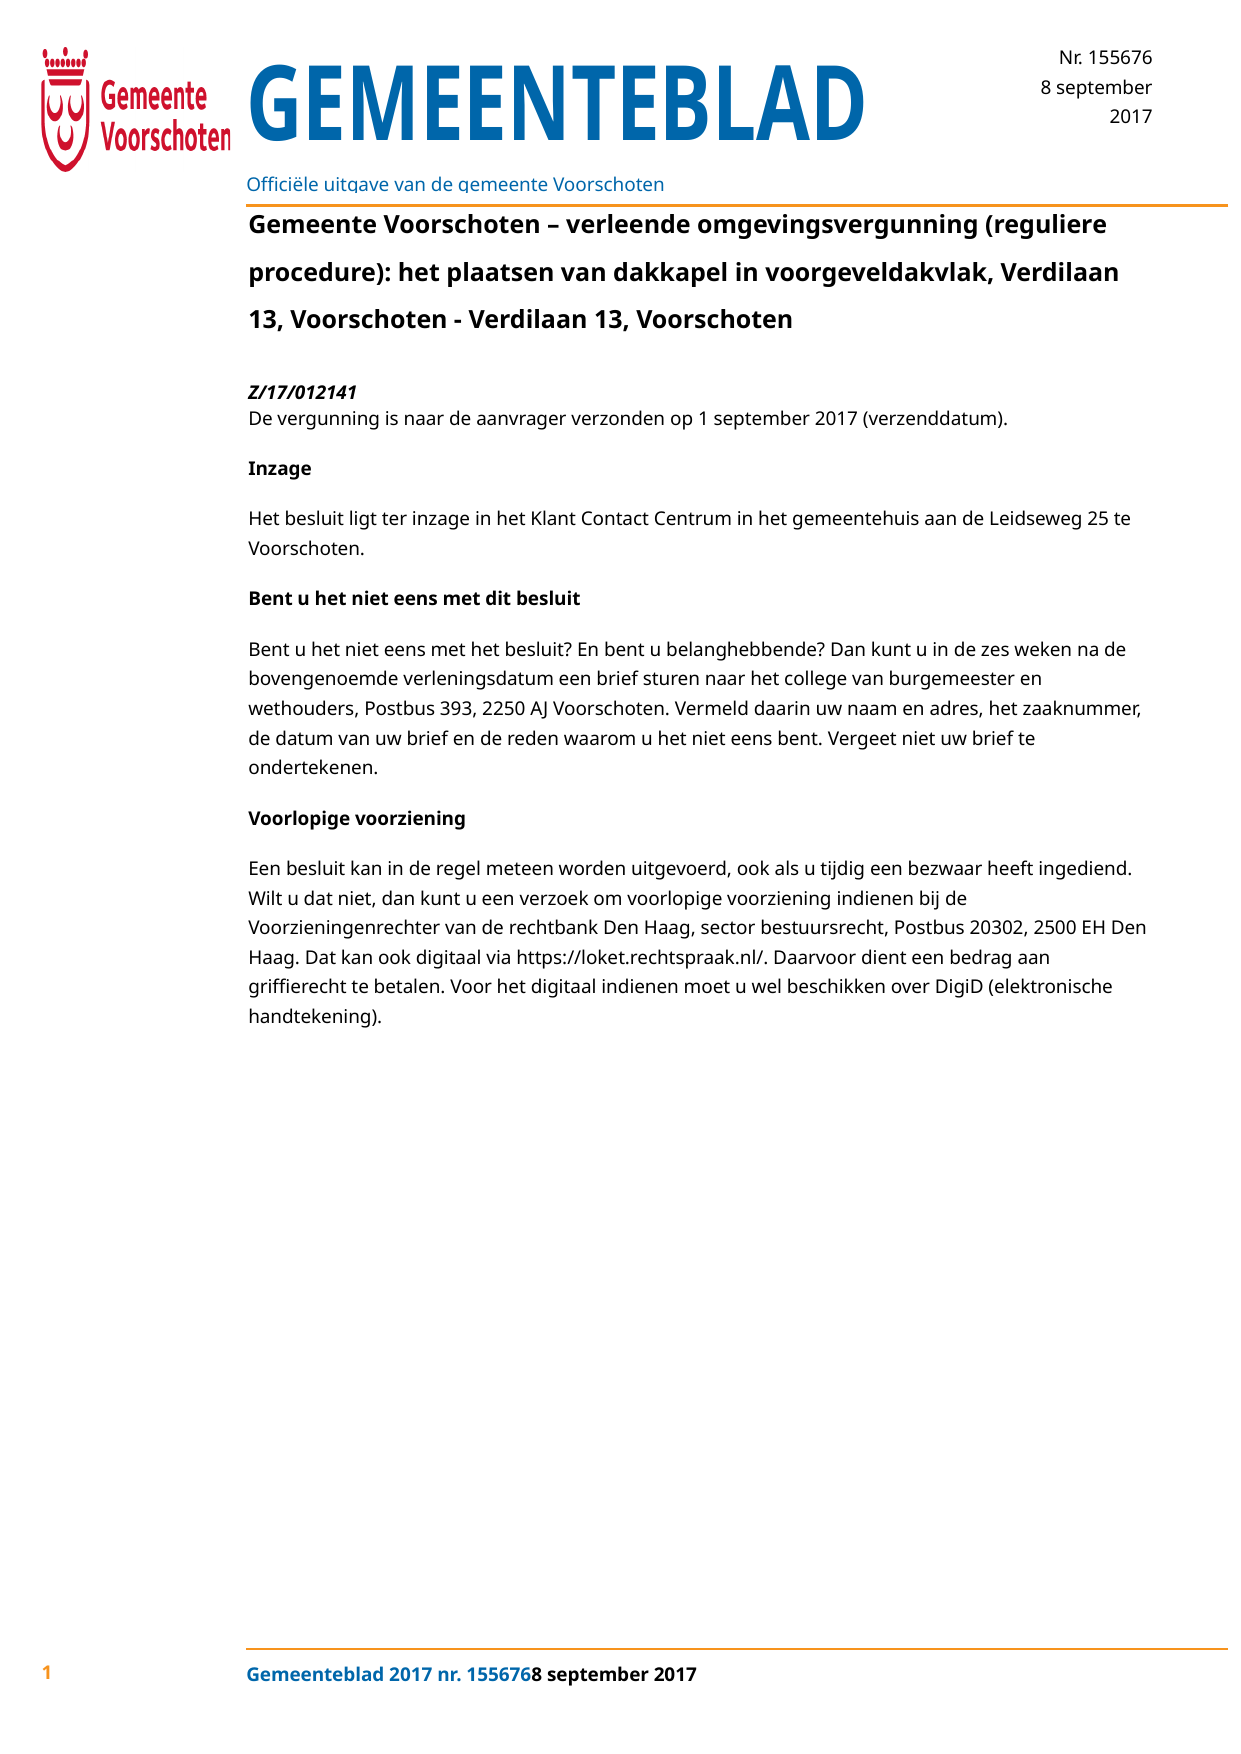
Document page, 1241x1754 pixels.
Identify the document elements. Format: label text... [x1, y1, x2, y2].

text Inzage [248, 455, 1152, 481]
picture [41, 47, 231, 172]
text Bent u het niet eens met het besluit? En bent u belanghebbende? Dan kunt u in de zes weken na de bovengenoemde verleningsdatum een brief sturen naar het college van burgemeester en wethouders, Postbus 393, 2250 AJ Voorschoten. Vermeld daarin uw naam en adres, het zaaknummer, de datum van uw brief en de reden waarom u het niet eens bent. Vergeet niet uw brief te ondertekenen. [248, 636, 1152, 780]
text Voorlopige voorziening [248, 805, 1152, 831]
text Een besluit kan in de regel meteen worden uitgevoerd, ook als u tijdig een bezwaar heeft ingediend. Wilt u dat niet, dan kunt u een verzoek om voorlopige voorziening indienen bij de Voorzieningenrechter van de rechtbank Den Haag, sector bestuursrecht, Postbus 20302, 2500 EH Den Haag. Dat kan ook digitaal via https://loket.rechtspraak.nl/. Daarvoor dient een bedrag aan griffierecht te betalen. Voor het digitaal indienen moet u wel beschikken over DigiD (elektronische handtekening). [248, 855, 1152, 1029]
text Bent u het niet eens met dit besluit [248, 586, 1152, 611]
text Z/17/012141 [248, 379, 1152, 405]
text Gemeente Voorschoten – verleende omgevingsvergunning (reguliere procedure): het plaatsen van dakkapel in voorgeveldakvlak, Verdilaan 13, Voorschoten - Verdilaan 13, Voorschoten [248, 207, 1152, 336]
text De vergunning is naar de aanvrager verzonden op 1 september 2017 (verzenddatum). [248, 405, 1152, 431]
text Het besluit ligt ter inzage in het Klant Contact Centrum in het gemeentehuis aan de Leidseweg 25 te Voorschoten. [248, 506, 1152, 561]
